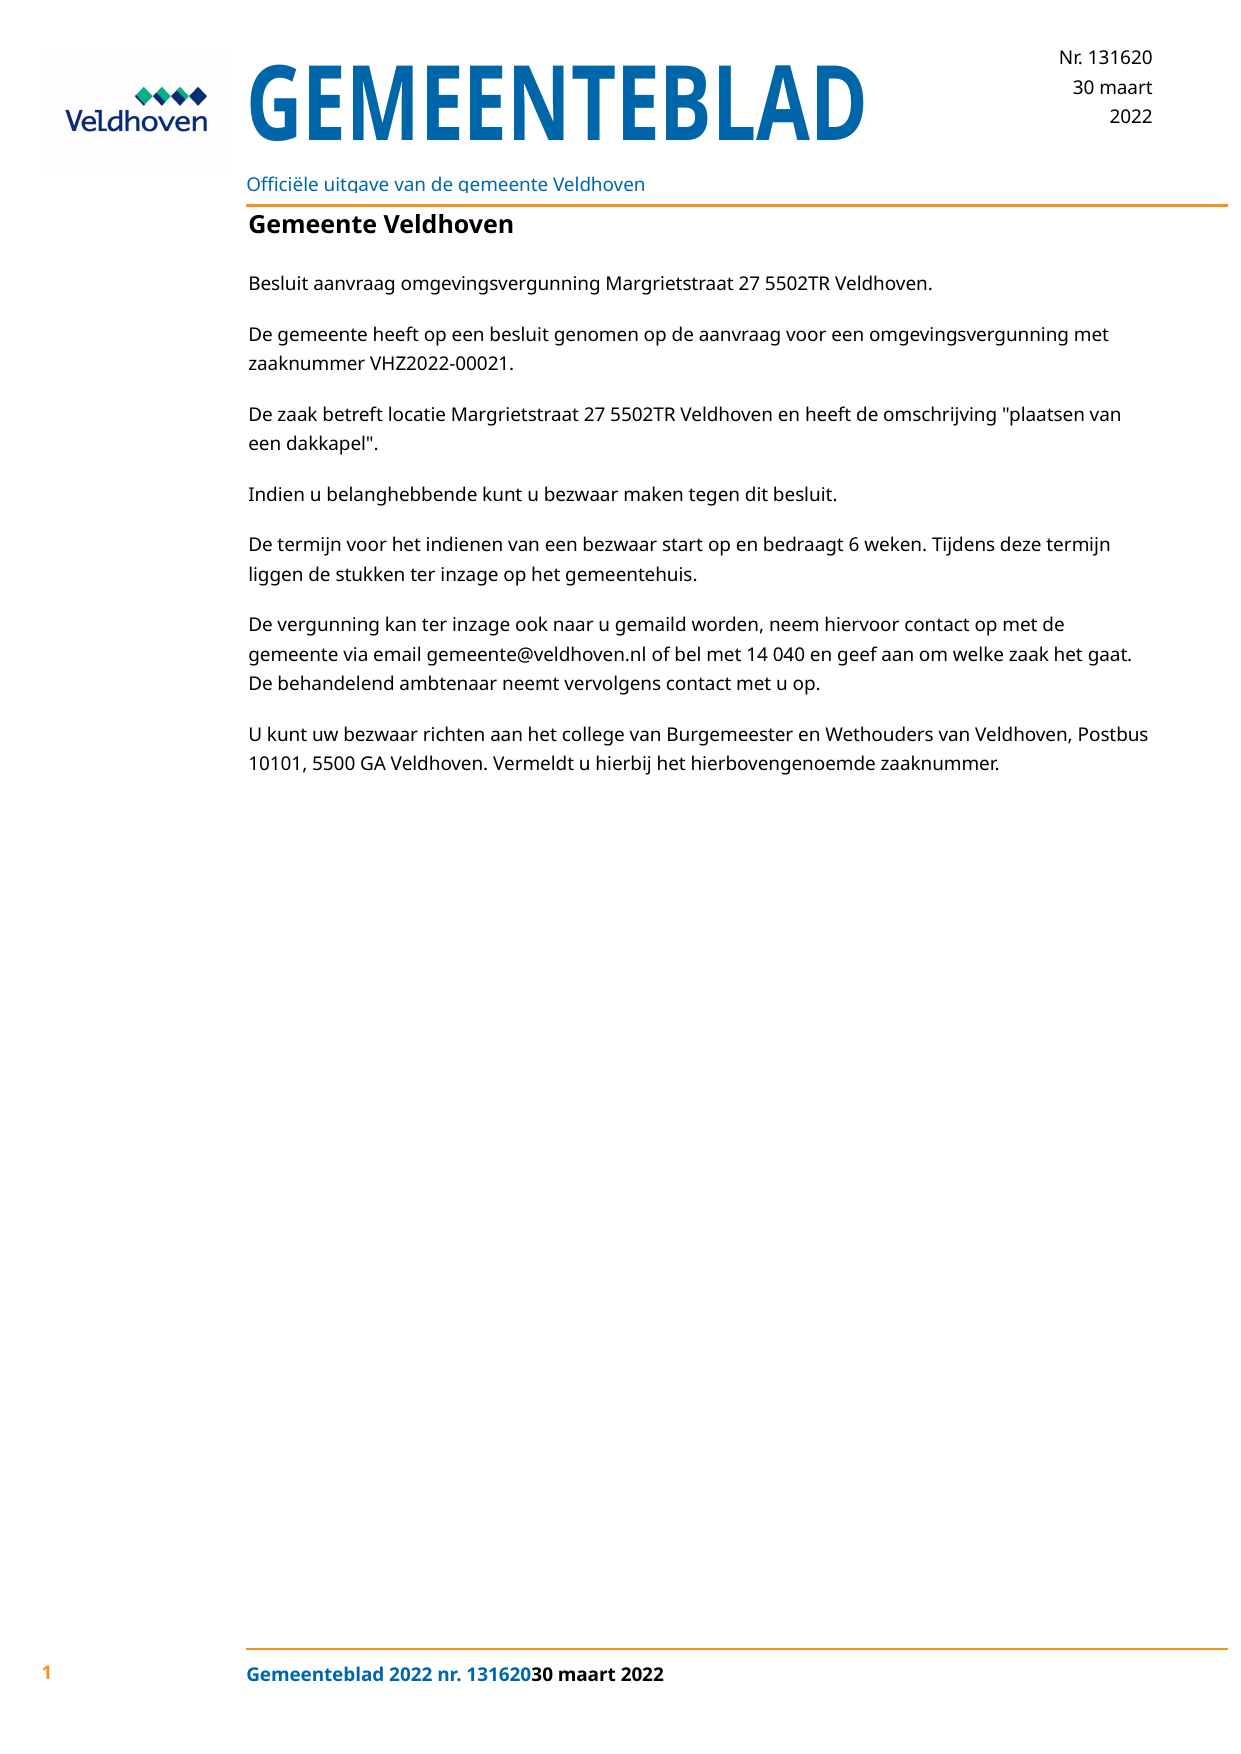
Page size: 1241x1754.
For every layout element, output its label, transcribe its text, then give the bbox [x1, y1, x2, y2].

text Indien u belanghebbende kunt u bezwaar maken tegen dit besluit. [248, 481, 1152, 506]
picture [41, 47, 231, 172]
text De zaak betreft locatie Margrietstraat 27 5502TR Veldhoven en heeft de omschrijving "plaatsen van een dakkapel". [248, 401, 1152, 456]
text De termijn voor het indienen van een bezwaar start op en bedraagt 6 weken. Tijdens deze termijn liggen de stukken ter inzage op het gemeentehuis. [248, 531, 1152, 586]
text U kunt uw bezwaar richten aan het college van Burgemeester en Wethouders van Veldhoven, Postbus 10101, 5500 GA Veldhoven. Vermeldt u hierbij het hierbovengenoemde zaaknummer. [248, 721, 1152, 776]
text Besluit aanvraag omgevingsvergunning Margrietstraat 27 5502TR Veldhoven. [248, 270, 1152, 296]
text Gemeente Veldhoven [248, 207, 1152, 241]
text De gemeente heeft op een besluit genomen op de aanvraag voor een omgevingsvergunning met zaaknummer VHZ2022-00021. [248, 321, 1152, 376]
text De vergunning kan ter inzage ook naar u gemaild worden, neem hiervoor contact op met de gemeente via email gemeente@veldhoven.nl of bel met 14 040 en geef aan om welke zaak het gaat. De behandelend ambtenaar neemt vervolgens contact met u op. [248, 611, 1152, 696]
